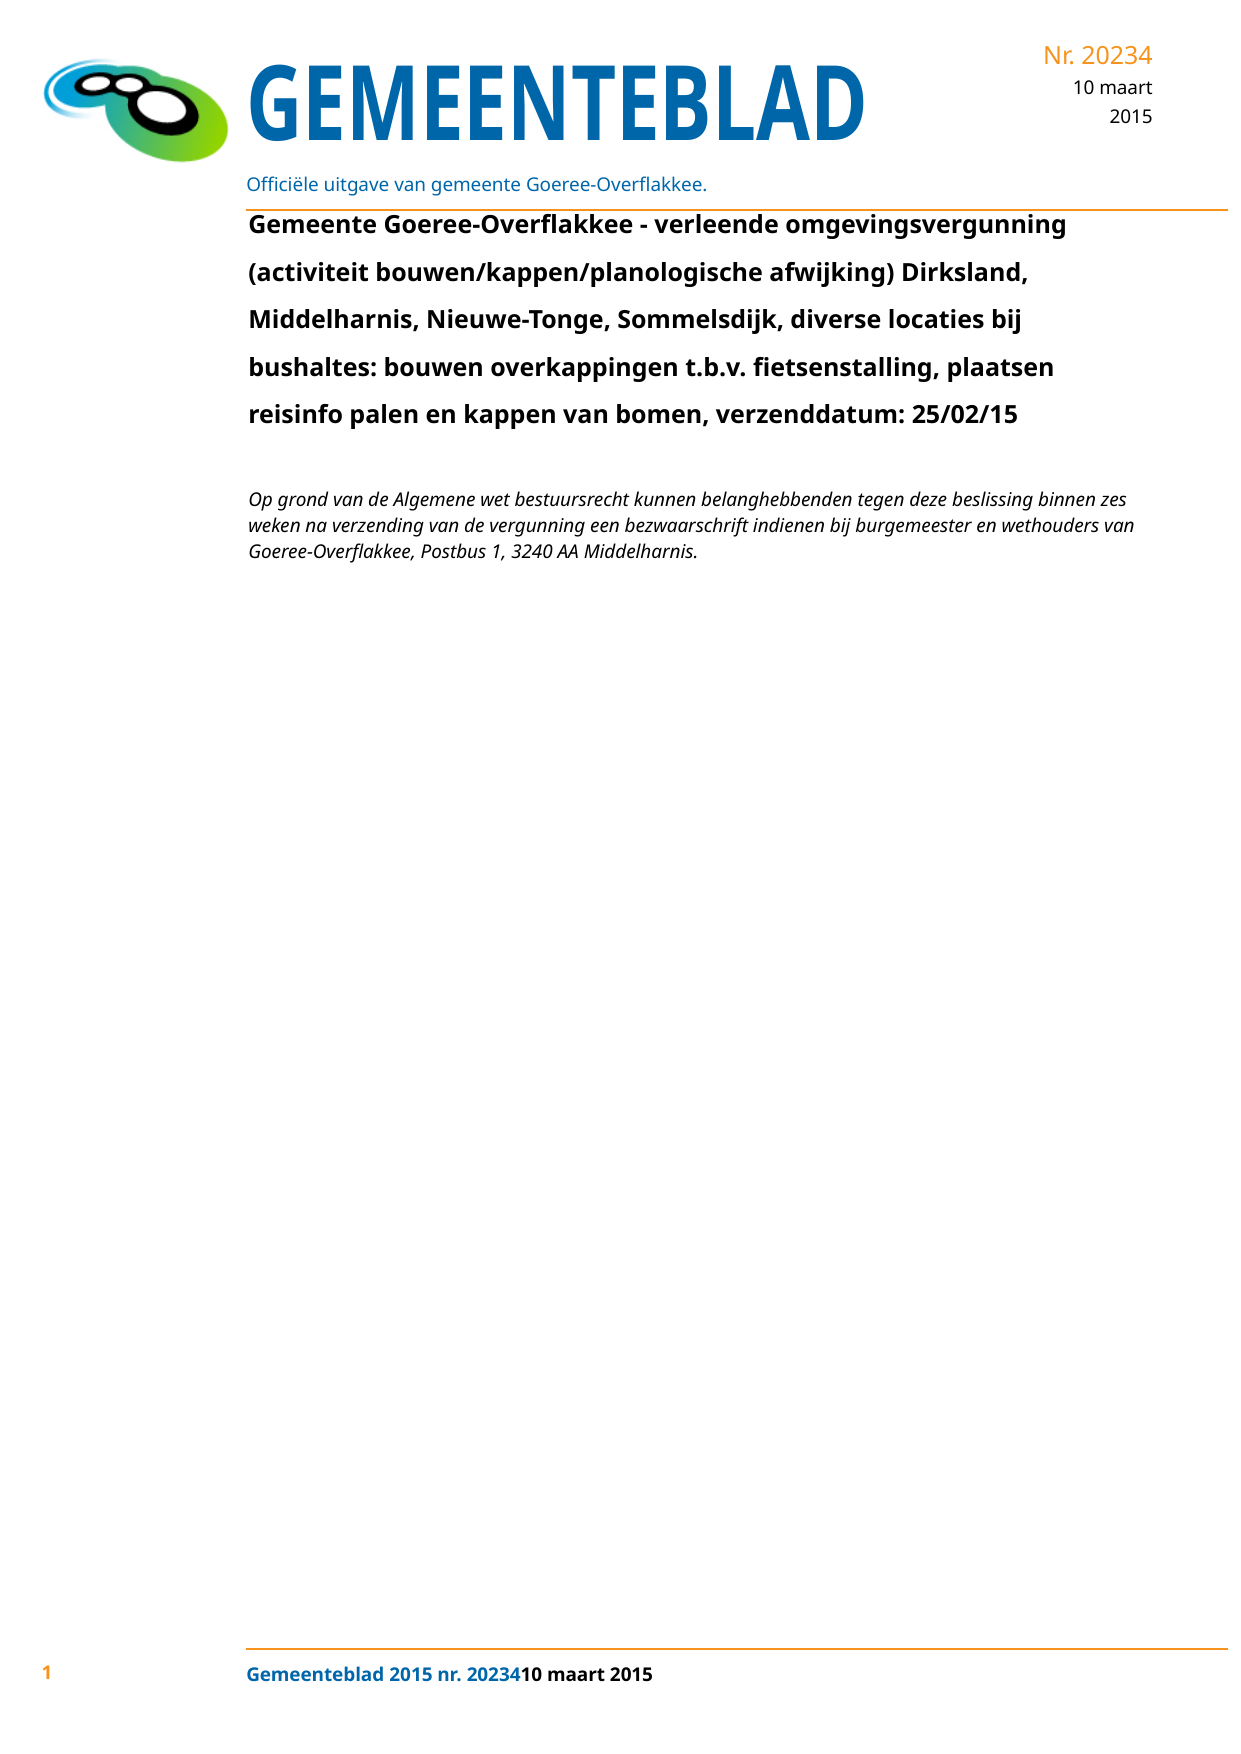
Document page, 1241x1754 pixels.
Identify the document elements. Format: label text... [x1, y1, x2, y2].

text Op grond van de Algemene wet bestuursrecht kunnen belanghebbenden tegen deze beslissing binnen zes weken na verzending van de vergunning een bezwaarschrift indienen bij burgemeester en wethouders van Goeree-Overflakkee, Postbus 1, 3240 AA Middelharnis. [248, 486, 1152, 564]
text Gemeente Goeree-Overflakkee - verleende omgevingsvergunning (activiteit bouwen/kappen/planologische afwijking) Dirksland, Middelharnis, Nieuwe-Tonge, Sommelsdijk, diverse locaties bij bushaltes: bouwen overkappingen t.b.v. fietsenstalling, plaatsen reisinfo palen en kappen van bomen, verzenddatum: 25/02/15 [248, 211, 1152, 431]
picture [41, 47, 231, 172]
